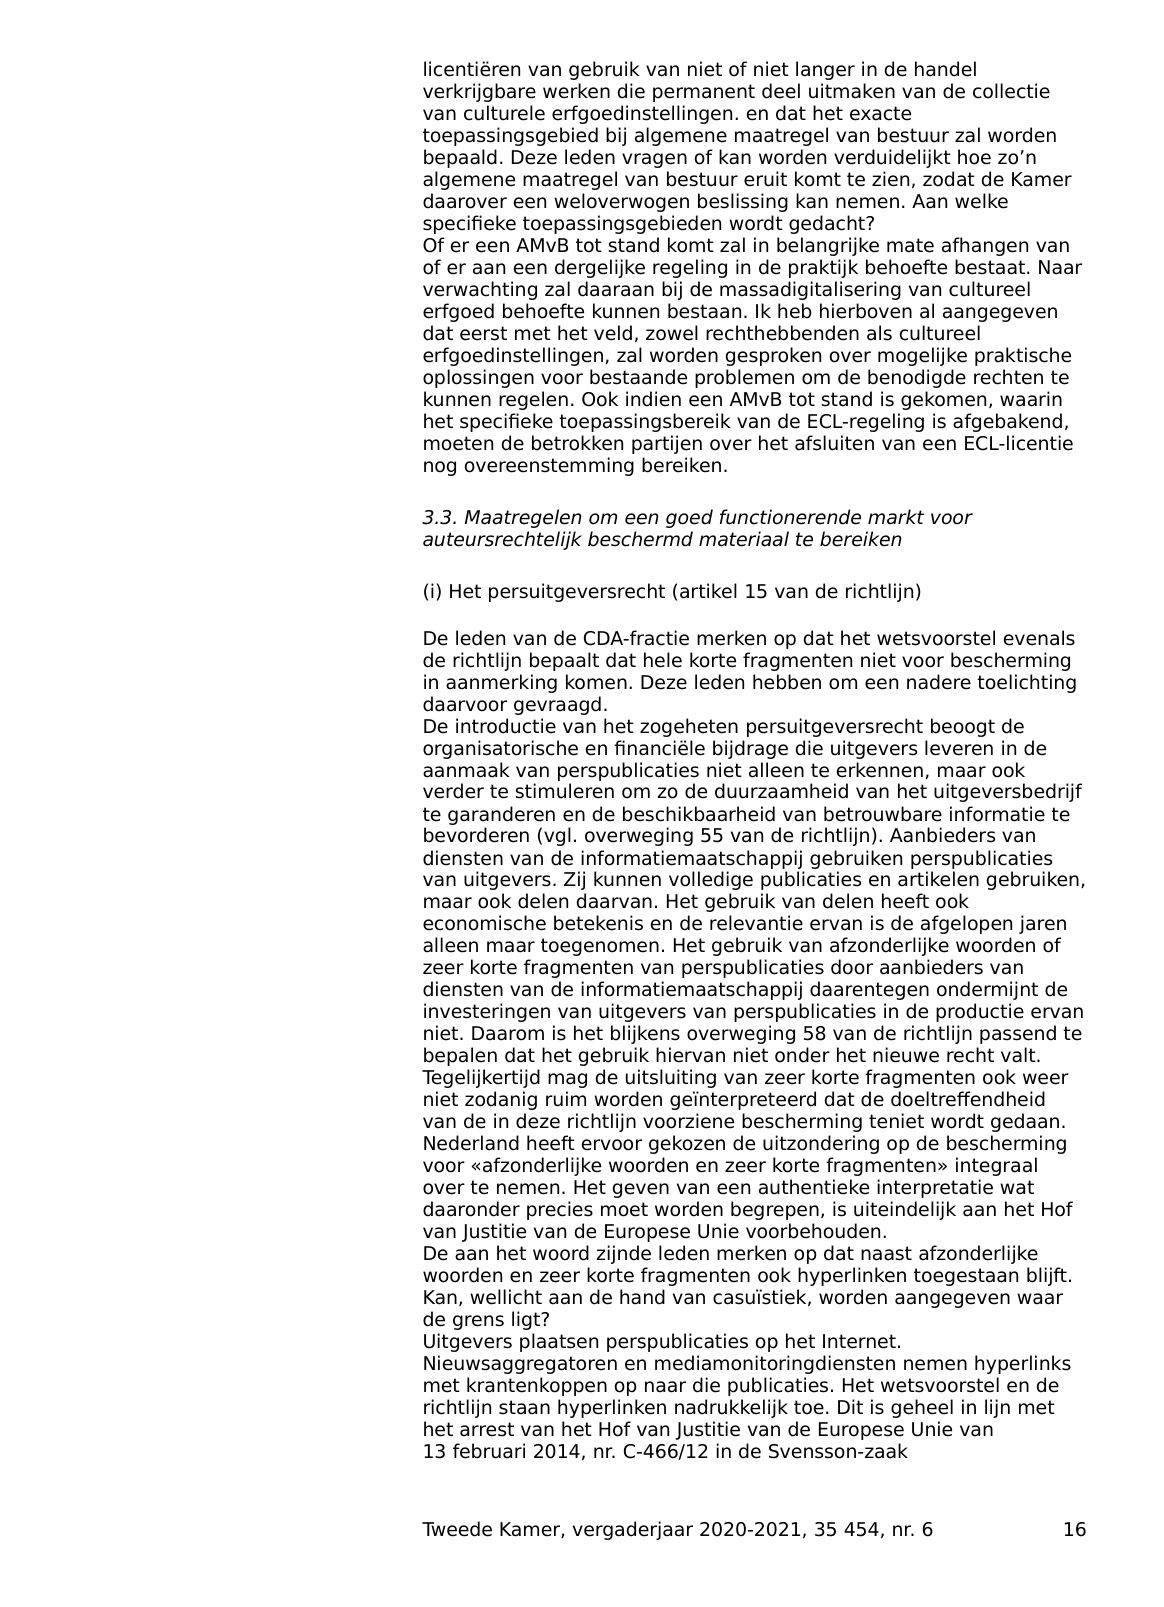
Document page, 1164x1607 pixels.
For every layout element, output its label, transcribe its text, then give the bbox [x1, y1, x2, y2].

text Of er een AMvB tot stand komt zal in belangrijke mate afhangen van of er aan een dergelijke regeling in de praktijk behoefte bestaat. Naar verwachting zal daaraan bij de massadigitalisering van cultureel erfgoed behoefte kunnen bestaan. Ik heb hierboven al aangegeven dat eerst met het veld, zowel rechthebbenden als cultureel erfgoedinstellingen, zal worden gesproken over mogelijke praktische oplossingen voor bestaande problemen om de benodigde rechten te kunnen regelen. Ook indien een AMvB tot stand is gekomen, waarin het specifieke toepassingsbereik van de ECL-regeling is afgebakend, moeten de betrokken partijen over het afsluiten van een ECL-licentie nog overeenstemming bereiken. [422, 235, 1087, 477]
text Uitgevers plaatsen perspublicaties op het Internet. Nieuwsaggregatoren en mediamonitoringdiensten nemen hyperlinks met krantenkoppen op naar die publicaties. Het wetsvoorstel en de richtlijn staan hyperlinken nadrukkelijk toe. Dit is geheel in lijn met het arrest van het Hof van Justitie van de Europese Unie van 13 februari 2014, nr. C-466/12 in de Svensson-zaak [422, 1331, 1087, 1463]
subtitle (i) Het persuitgeversrecht (artikel 15 van de richtlijn) [422, 581, 1087, 603]
text De introductie van het zogeheten persuitgeversrecht beoogt de organisatorische en financiële bijdrage die uitgevers leveren in de aanmaak van perspublicaties niet alleen te erkennen, maar ook verder te stimuleren om zo de duurzaamheid van het uitgeversbedrijf te garanderen en de beschikbaarheid van betrouwbare informatie te bevorderen (vgl. overweging 55 van de richtlijn). Aanbieders van diensten van de informatiemaatschappij gebruiken perspublicaties van uitgevers. Zij kunnen volledige publicaties en artikelen gebruiken, maar ook delen daarvan. Het gebruik van delen heeft ook economische betekenis en de relevantie ervan is de afgelopen jaren alleen maar toegenomen. Het gebruik van afzonderlijke woorden of zeer korte fragmenten van perspublicaties door aanbieders van diensten van de informatiemaatschappij daarentegen ondermijnt de investeringen van uitgevers van perspublicaties in de productie ervan niet. Daarom is het blijkens overweging 58 van de richtlijn passend te bepalen dat het gebruik hiervan niet onder het nieuwe recht valt. Tegelijkertijd mag de uitsluiting van zeer korte fragmenten ook weer niet zodanig ruim worden geïnterpreteerd dat de doeltreffendheid van de in deze richtlijn voorziene bescherming teniet wordt gedaan. Nederland heeft ervoor gekozen de uitzondering op de bescherming voor «afzonderlijke woorden en zeer korte fragmenten» integraal over te nemen. Het geven van een authentieke interpretatie wat daaronder precies moet worden begrepen, is uiteindelijk aan het Hof van Justitie van de Europese Unie voorbehouden. [422, 716, 1087, 1243]
text De leden van de CDA-fractie merken op dat het wetsvoorstel evenals de richtlijn bepaalt dat hele korte fragmenten niet voor bescherming in aanmerking komen. Deze leden hebben om een nadere toelichting daarvoor gevraagd. [422, 628, 1087, 716]
text licentiëren van gebruik van niet of niet langer in de handel verkrijgbare werken die permanent deel uitmaken van de collectie van culturele erfgoedinstellingen. en dat het exacte toepassingsgebied bij algemene maatregel van bestuur zal worden bepaald. Deze leden vragen of kan worden verduidelijkt hoe zo’n algemene maatregel van bestuur eruit komt te zien, zodat de Kamer daarover een weloverwogen beslissing kan nemen. Aan welke specifieke toepassingsgebieden wordt gedacht? [422, 59, 1087, 235]
subtitle 3.3. Maatregelen om een goed functionerende markt voor auteursrechtelijk beschermd materiaal te bereiken [422, 507, 1087, 551]
text De aan het woord zijnde leden merken op dat naast afzonderlijke woorden en zeer korte fragmenten ook hyperlinken toegestaan blijft. Kan, wellicht aan de hand van casuïstiek, worden aangegeven waar de grens ligt? [422, 1243, 1087, 1331]
